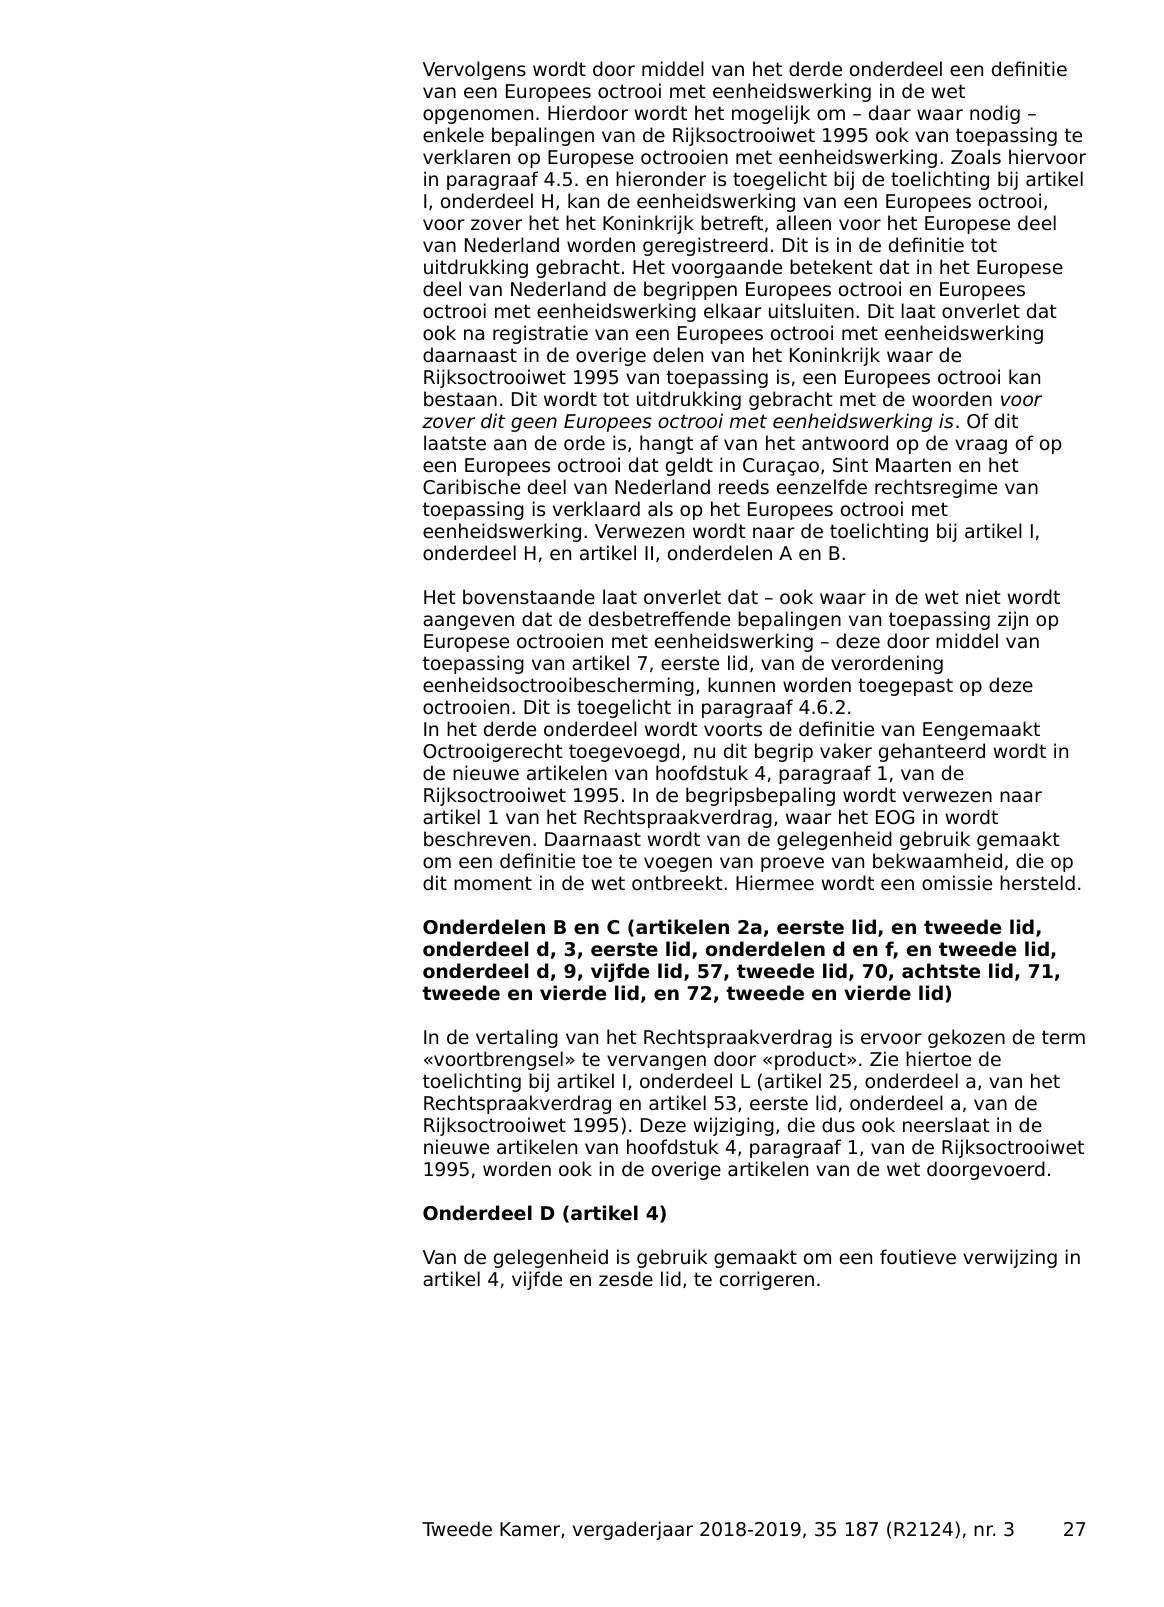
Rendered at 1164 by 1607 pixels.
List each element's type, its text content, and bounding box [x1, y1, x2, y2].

text Het bovenstaande laat onverlet dat – ook waar in de wet niet wordt aangeven dat de desbetreffende bepalingen van toepassing zijn op Europese octrooien met eenheidswerking – deze door middel van toepassing van artikel 7, eerste lid, van de verordening eenheidsoctrooibescherming, kunnen worden toegepast op deze octrooien. Dit is toegelicht in paragraaf 4.6.2. [422, 587, 1087, 719]
subtitle Onderdelen B en C (artikelen 2a, eerste lid, en tweede lid, onderdeel d, 3, eerste lid, onderdelen d en f, en tweede lid, onderdeel d, 9, vijfde lid, 57, tweede lid, 70, achtste lid, 71, tweede en vierde lid, en 72, tweede en vierde lid) [422, 917, 1087, 1004]
text Van de gelegenheid is gebruik gemaakt om een foutieve verwijzing in artikel 4, vijfde en zesde lid, te corrigeren. [422, 1247, 1087, 1291]
text Vervolgens wordt door middel van het derde onderdeel een definitie van een Europees octrooi met eenheidswerking in de wet opgenomen. Hierdoor wordt het mogelijk om – daar waar nodig – enkele bepalingen van de Rijksoctrooiwet 1995 ook van toepassing te verklaren op Europese octrooien met eenheidswerking. Zoals hiervoor in paragraaf 4.5. en hieronder is toegelicht bij de toelichting bij artikel I, onderdeel H, kan de eenheidswerking van een Europees octrooi, voor zover het het Koninkrijk betreft, alleen voor het Europese deel van Nederland worden geregistreerd. Dit is in de definitie tot uitdrukking gebracht. Het voorgaande betekent dat in het Europese deel van Nederland de begrippen Europees octrooi en Europees octrooi met eenheidswerking elkaar uitsluiten. Dit laat onverlet dat ook na registratie van een Europees octrooi met eenheidswerking daarnaast in de overige delen van het Koninkrijk waar de Rijksoctrooiwet 1995 van toepassing is, een Europees octrooi kan bestaan. Dit wordt tot uitdrukking gebracht met de woorden voor zover dit geen Europees octrooi met eenheidswerking is. Of dit laatste aan de orde is, hangt af van het antwoord op de vraag of op een Europees octrooi dat geldt in Curaçao, Sint Maarten en het Caribische deel van Nederland reeds eenzelfde rechtsregime van toepassing is verklaard als op het Europees octrooi met eenheidswerking. Verwezen wordt naar de toelichting bij artikel I, onderdeel H, en artikel II, onderdelen A en B. [422, 59, 1087, 564]
subtitle Onderdeel D (artikel 4) [422, 1203, 1087, 1225]
text In de vertaling van het Rechtspraakverdrag is ervoor gekozen de term «voortbrengsel» te vervangen door «product». Zie hiertoe de toelichting bij artikel I, onderdeel L (artikel 25, onderdeel a, van het Rechtspraakverdrag en artikel 53, eerste lid, onderdeel a, van de Rijksoctrooiwet 1995). Deze wijziging, die dus ook neerslaat in de nieuwe artikelen van hoofdstuk 4, paragraaf 1, van de Rijksoctrooiwet 1995, worden ook in de overige artikelen van de wet doorgevoerd. [422, 1027, 1087, 1181]
text In het derde onderdeel wordt voorts de definitie van Eengemaakt Octrooigerecht toegevoegd, nu dit begrip vaker gehanteerd wordt in de nieuwe artikelen van hoofdstuk 4, paragraaf 1, van de Rijksoctrooiwet 1995. In de begripsbepaling wordt verwezen naar artikel 1 van het Rechtspraakverdrag, waar het EOG in wordt beschreven. Daarnaast wordt van de gelegenheid gebruik gemaakt om een definitie toe te voegen van proeve van bekwaamheid, die op dit moment in de wet ontbreekt. Hiermee wordt een omissie hersteld. [422, 719, 1087, 894]
